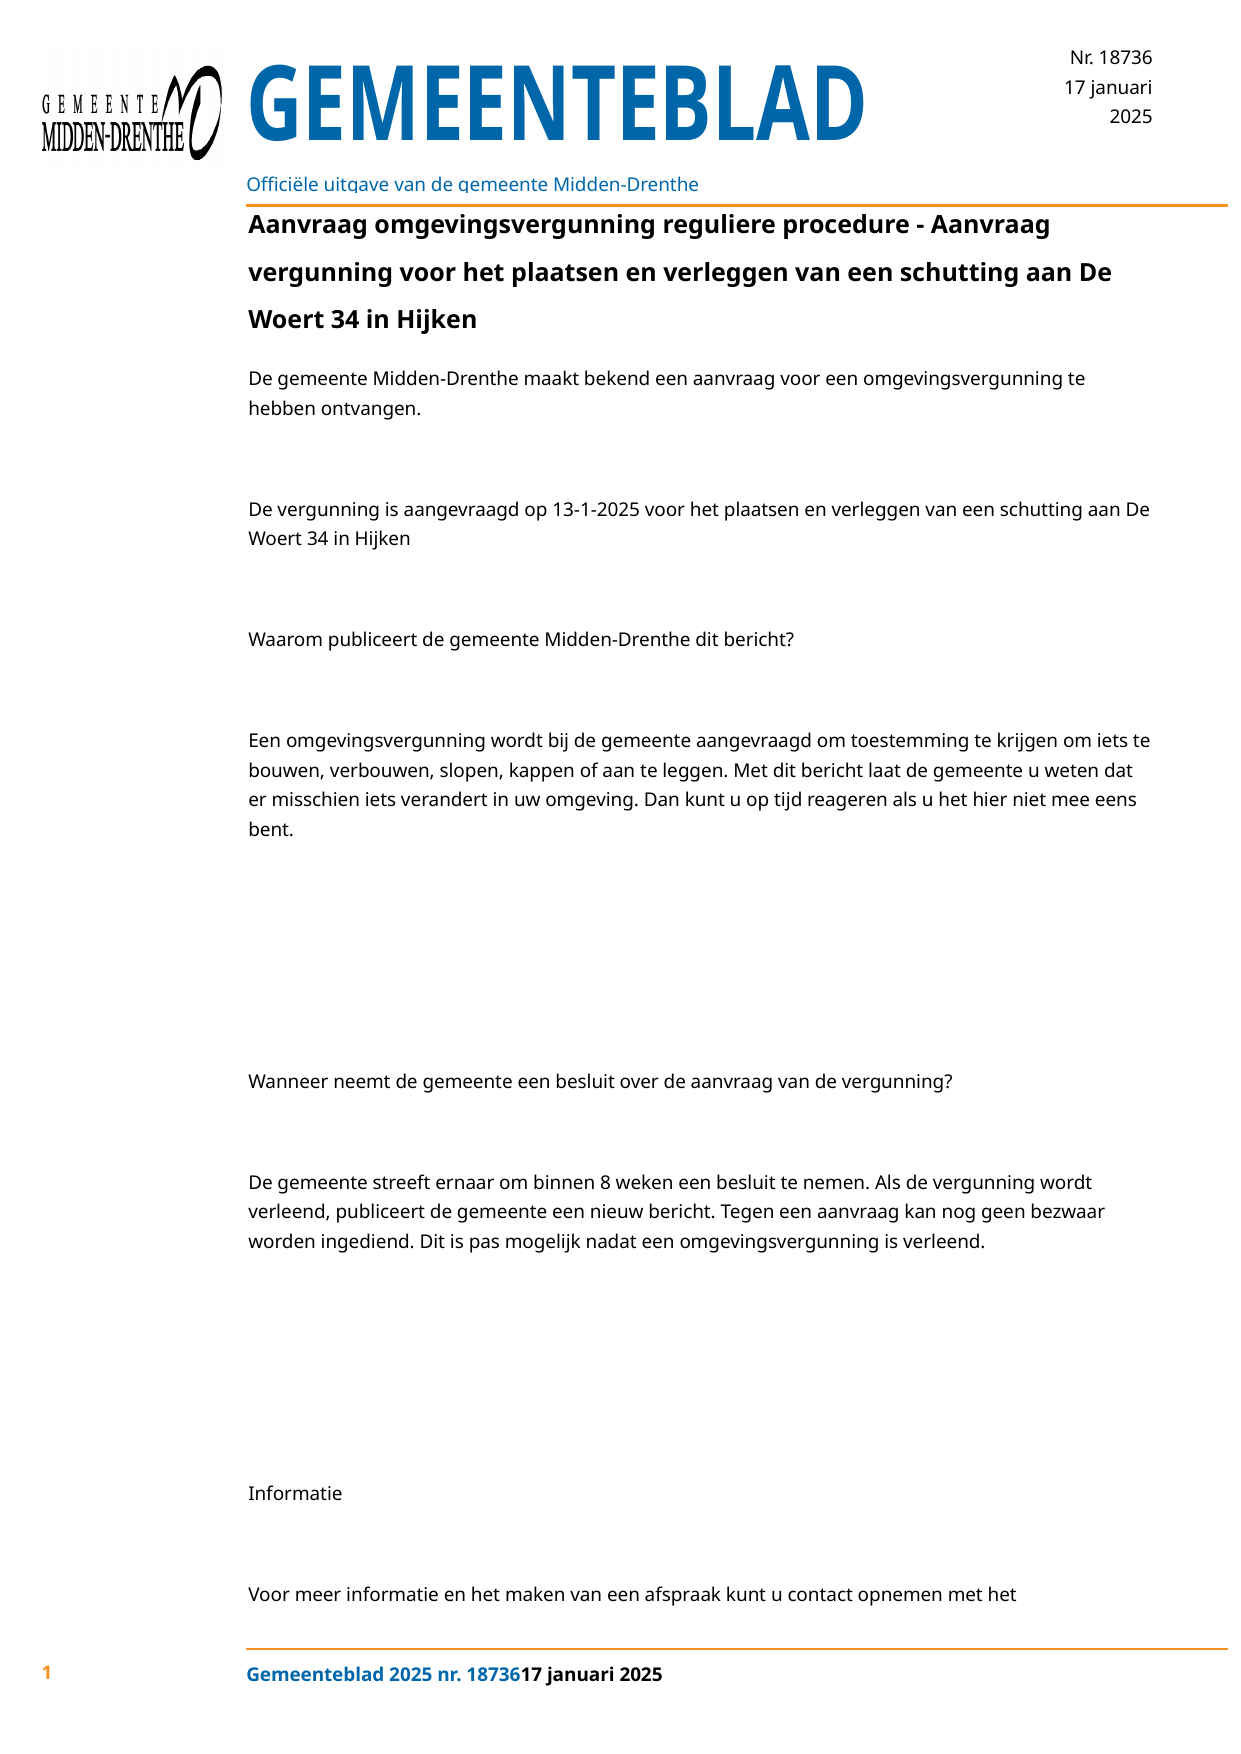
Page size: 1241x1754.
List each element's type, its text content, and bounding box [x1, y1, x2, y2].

text Informatie [248, 1480, 1152, 1506]
text De gemeente streeft ernaar om binnen 8 weken een besluit te nemen. Als de vergunning wordt verleend, publiceert de gemeente een nieuw bericht. Tegen een aanvraag kan nog geen bezwaar worden ingediend. Dit is pas mogelijk nadat een omgevingsvergunning is verleend. [248, 1169, 1152, 1254]
text Waarom publiceert de gemeente Midden-Drenthe dit bericht? [248, 626, 1152, 652]
text De vergunning is aangevraagd op 13-1-2025 voor het plaatsen en verleggen van een schutting aan De Woert 34 in Hijken [248, 496, 1152, 551]
text Voor meer informatie en het maken van een afspraak kunt u contact opnemen met het [248, 1581, 1152, 1607]
text Een omgevingsvergunning wordt bij de gemeente aangevraagd om toestemming te krijgen om iets te bouwen, verbouwen, slopen, kappen of aan te leggen. Met dit bericht laat de gemeente u weten dat er misschien iets verandert in uw omgeving. Dan kunt u op tijd reageren als u het hier niet mee eens bent. [248, 727, 1152, 842]
text Wanneer neemt de gemeente een besluit over de aanvraag van de vergunning? [248, 1068, 1152, 1094]
picture [41, 47, 231, 172]
text De gemeente Midden-Drenthe maakt bekend een aanvraag voor een omgevingsvergunning te hebben ontvangen. [248, 366, 1152, 421]
text Aanvraag omgevingsvergunning reguliere procedure - Aanvraag vergunning voor het plaatsen en verleggen van een schutting aan De Woert 34 in Hijken [248, 207, 1152, 336]
